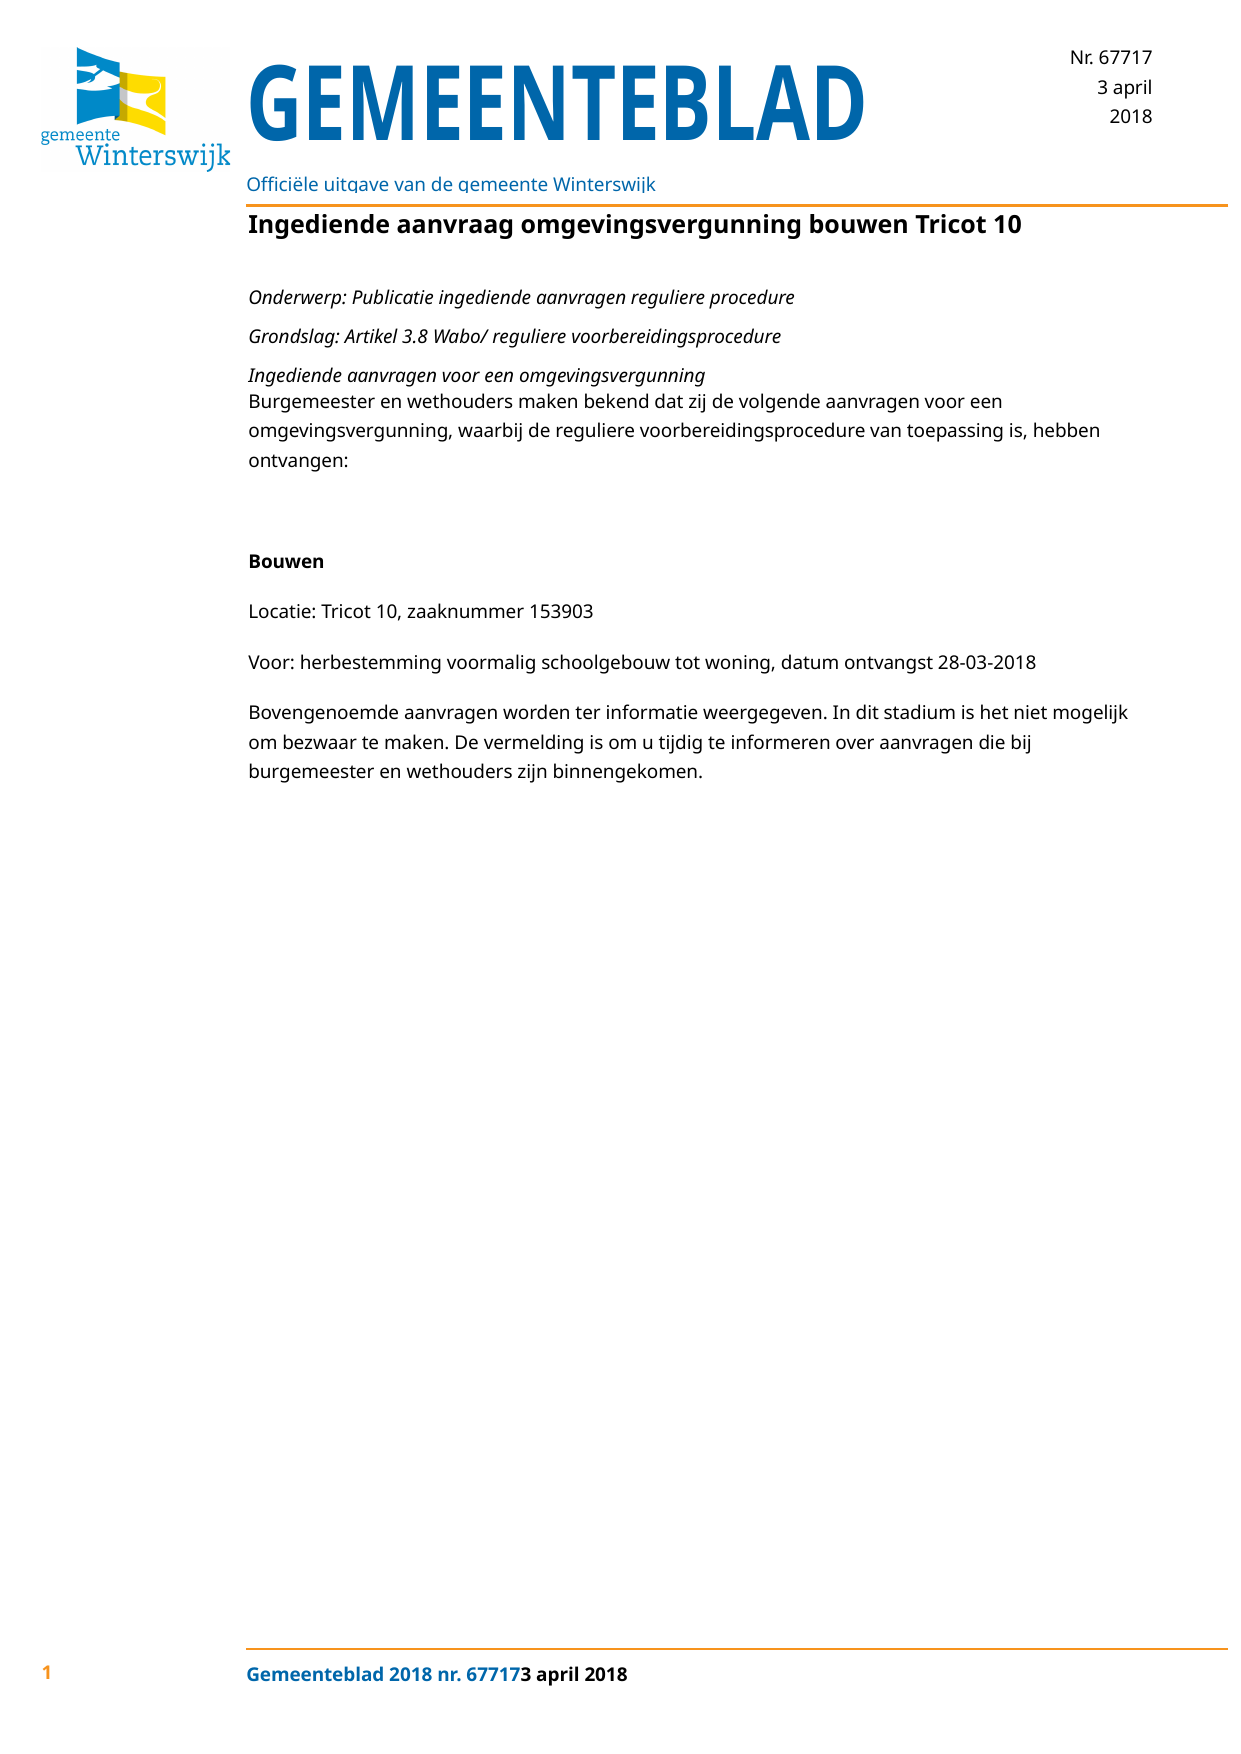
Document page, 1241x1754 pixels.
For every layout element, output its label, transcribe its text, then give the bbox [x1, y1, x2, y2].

text Locatie: Tricot 10, zaaknummer 153903 [248, 598, 1152, 624]
picture [225, 153, 231, 162]
text Onderwerp: Publicatie ingediende aanvragen reguliere procedure [248, 284, 1152, 309]
text Bouwen [248, 548, 1152, 574]
text Voor: herbestemming voormalig schoolgebouw tot woning, datum ontvangst 28-03-2018 [248, 649, 1152, 675]
text Burgemeester en wethouders maken bekend dat zij de volgende aanvragen voor een omgevingsvergunning, waarbij de reguliere voorbereidingsprocedure van toepassing is, hebben ontvangen: [248, 388, 1152, 473]
picture [41, 47, 231, 172]
text Grondslag: Artikel 3.8 Wabo/ reguliere voorbereidingsprocedure [248, 323, 1152, 349]
text Ingediende aanvragen voor een omgevingsvergunning [248, 362, 1152, 388]
text Bovengenoemde aanvragen worden ter informatie weergegeven. In dit stadium is het niet mogelijk om bezwaar te maken. De vermelding is om u tijdig te informeren over aanvragen die bij burgemeester en wethouders zijn binnengekomen. [248, 699, 1152, 784]
text Ingediende aanvraag omgevingsvergunning bouwen Tricot 10 [248, 207, 1152, 241]
